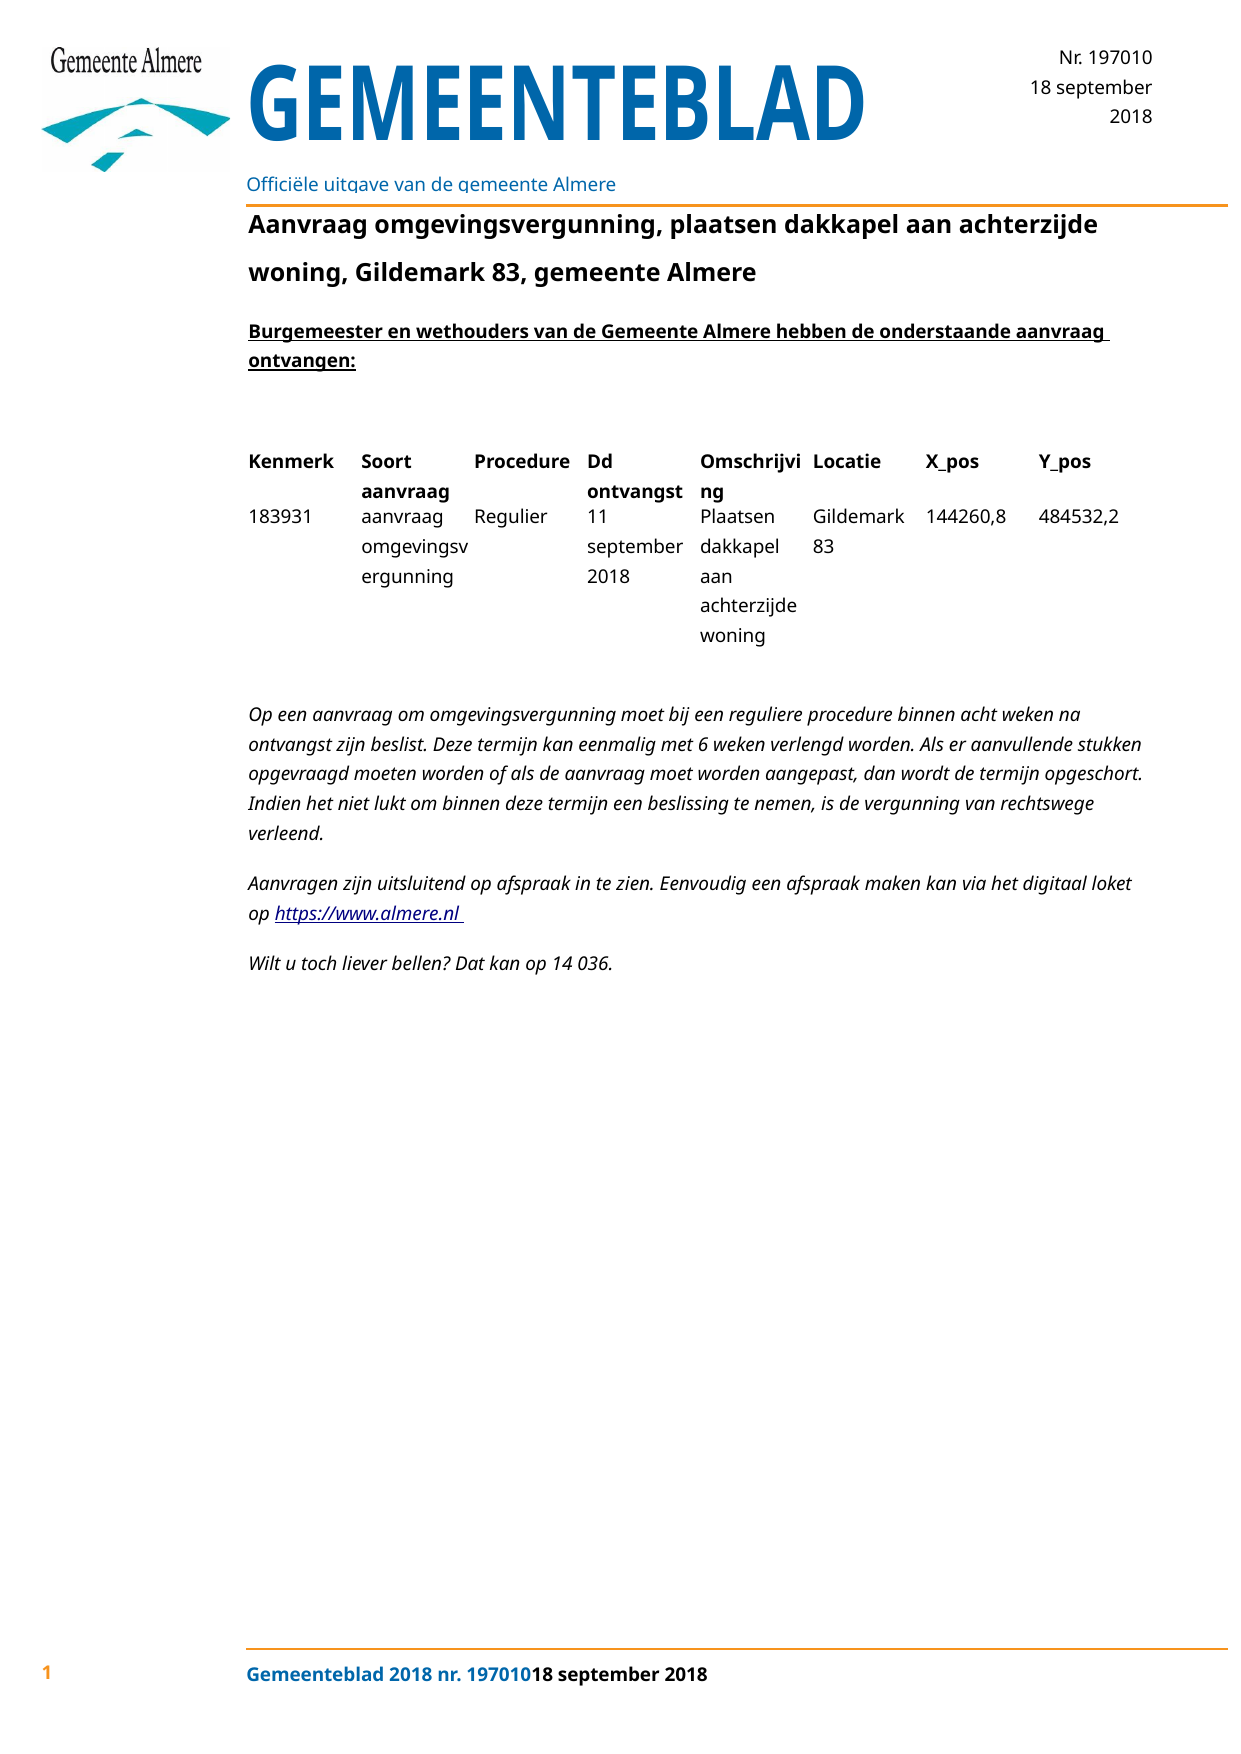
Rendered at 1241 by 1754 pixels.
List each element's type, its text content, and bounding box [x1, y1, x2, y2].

table_cell 484532,2 [1039, 504, 1152, 648]
table_header Kenmerk [248, 449, 361, 504]
table_cell Plaatsen dakkapel aan achterzijde woning [700, 504, 813, 648]
table_cell 183931 [248, 504, 361, 648]
picture [41, 47, 231, 172]
table_header Omschrijving [700, 449, 813, 504]
table_cell 144260,8 [926, 504, 1038, 648]
text Op een aanvraag om omgevingsvergunning moet bij een reguliere procedure binnen acht weken na ontvangst zijn beslist. Deze termijn kan eenmalig met 6 weken verlengd worden. Als er aanvullende stukken opgevraagd moeten worden of als de aanvraag moet worden aangepast, dan wordt de termijn opgeschort. Indien het niet lukt om binnen deze termijn een beslissing te nemen, is de vergunning van rechtswege verleend. [248, 701, 1152, 846]
table_header X_pos [926, 449, 1038, 504]
text Aanvragen zijn uitsluitend op afspraak in te zien. Eenvoudig een afspraak maken kan via het digitaal loket op https://www.almere.nl [248, 870, 1152, 926]
text Wilt u toch liever bellen? Dat kan op 14 036. [248, 950, 1152, 976]
table_cell Gildemark 83 [813, 504, 926, 648]
table_header Y_pos [1039, 449, 1152, 504]
table_header Soort aanvraag [361, 449, 474, 504]
table_cell 11 september 2018 [587, 504, 700, 648]
table_cell Regulier [474, 504, 587, 648]
table_header Locatie [813, 449, 926, 504]
table_header Dd ontvangst [587, 449, 700, 504]
table_header Procedure [474, 449, 587, 504]
text Burgemeester en wethouders van de Gemeente Almere hebben de onderstaande aanvraag ontvangen: [248, 318, 1152, 373]
table_cell aanvraag omgevingsvergunning [361, 504, 474, 648]
text Aanvraag omgevingsvergunning, plaatsen dakkapel aan achterzijde woning, Gildemark 83, gemeente Almere [248, 207, 1152, 288]
